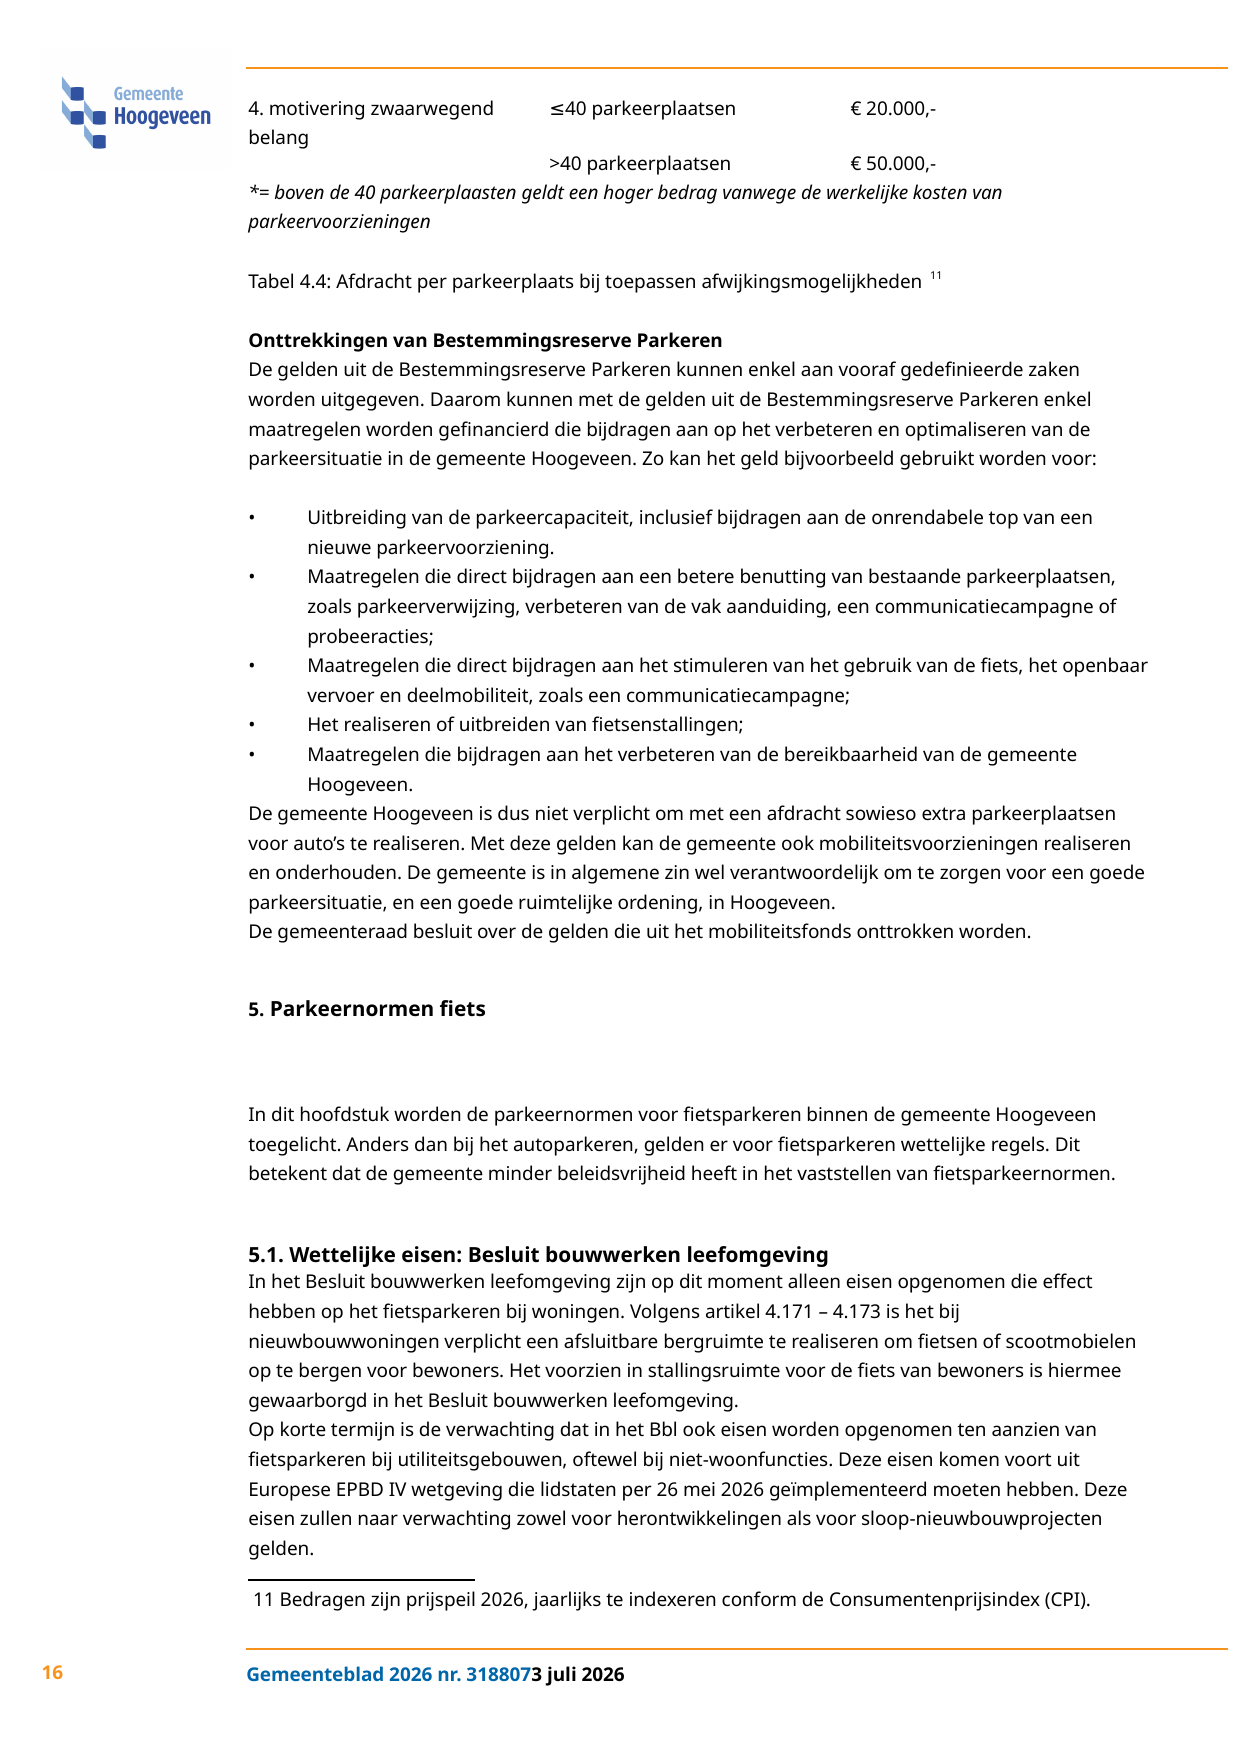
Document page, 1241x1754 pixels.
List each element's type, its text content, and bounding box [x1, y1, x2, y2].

text De gelden uit de Bestemmingsreserve Parkeren kunnen enkel aan vooraf gedefinieerde zaken worden uitgegeven. Daarom kunnen met de gelden uit de Bestemmingsreserve Parkeren enkel maatregelen worden gefinancierd die bijdragen aan op het verbeteren en optimaliseren van de parkeersituatie in de gemeente Hoogeveen. Zo kan het geld bijvoorbeeld gebruikt worden voor: [248, 357, 1152, 471]
table_cell >40 parkeerplaatsen [549, 150, 850, 176]
text In dit hoofdstuk worden de parkeernormen voor fietsparkeren binnen de gemeente Hoogeveen toegelicht. Anders dan bij het autoparkeren, gelden er voor fietsparkeren wettelijke regels. Dit betekent dat de gemeente minder beleidsvrijheid heeft in het vaststellen van fietsparkeernormen. [248, 1101, 1152, 1186]
list Uitbreiding van de parkeercapaciteit, inclusief bijdragen aan de onrendabele top van een nieuwe parkeervoorziening. [248, 504, 1152, 560]
table_cell 4. motivering zwaarwegend belang [248, 95, 549, 150]
text 5. Parkeernormen fiets [248, 994, 1152, 1022]
table_cell € 50.000,- [850, 150, 1152, 176]
text Onttrekkingen van Bestemmingsreserve Parkeren [248, 327, 1152, 353]
table_cell € 20.000,- [850, 95, 1152, 150]
text Bedragen zijn prijspeil 2026, jaarlijks te indexeren conform de Consumentenprijsindex (CPI). [248, 1586, 1152, 1612]
text In het Besluit bouwwerken leefomgeving zijn op dit moment alleen eisen opgenomen die effect hebben op het fietsparkeren bij woningen. Volgens artikel 4.171 – 4.173 is het bij nieuwbouwwoningen verplicht een afsluitbare bergruimte te realiseren om fietsen of scootmobielen op te bergen voor bewoners. Het voorzien in stallingsruimte voor de fiets van bewoners is hiermee gewaarborgd in het Besluit bouwwerken leefomgeving. [248, 1269, 1152, 1413]
text *= boven de 40 parkeerplaasten geldt een hoger bedrag vanwege de werkelijke kosten van parkeervoorzieningen [248, 179, 1152, 234]
picture [41, 47, 231, 172]
text De gemeente Hoogeveen is dus niet verplicht om met een afdracht sowieso extra parkeerplaatsen voor auto’s te realiseren. Met deze gelden kan de gemeente ook mobiliteitsvoorzieningen realiseren en onderhouden. De gemeente is in algemene zin wel verantwoordelijk om te zorgen voor een goede parkeersituatie, en een goede ruimtelijke ordening, in Hoogeveen. [248, 800, 1152, 915]
text 5.1. Wettelijke eisen: Besluit bouwwerken leefomgeving [248, 1240, 1152, 1269]
table_cell ≤40 parkeerplaatsen [549, 95, 850, 150]
text Tabel 4.4: Afdracht per parkeerplaats bij toepassen afwijkingsmogelijkheden [248, 268, 1152, 293]
text Op korte termijn is de verwachting dat in het Bbl ook eisen worden opgenomen ten aanzien van fietsparkeren bij utiliteitsgebouwen, oftewel bij niet-woonfuncties. Deze eisen komen voort uit Europese EPBD IV wetgeving die lidstaten per 26 mei 2026 geïmplementeerd moeten hebben. Deze eisen zullen naar verwachting zowel voor herontwikkelingen als voor sloop-nieuwbouwprojecten gelden. [248, 1417, 1152, 1561]
table_cell [248, 150, 549, 176]
text De gemeenteraad besluit over de gelden die uit het mobiliteitsfonds onttrokken worden. [248, 919, 1152, 944]
list Maatregelen die direct bijdragen aan een betere benutting van bestaande parkeerplaatsen, zoals parkeerverwijzing, verbeteren van de vak aanduiding, een communicatiecampagne of probeeracties; [248, 564, 1152, 648]
list Maatregelen die direct bijdragen aan het stimuleren van het gebruik van de fiets, het openbaar vervoer en deelmobiliteit, zoals een communicatiecampagne; [248, 652, 1152, 708]
list Het realiseren of uitbreiden van fietsenstallingen; [248, 712, 1152, 737]
list Maatregelen die bijdragen aan het verbeteren van de bereikbaarheid van de gemeente Hoogeveen. [248, 741, 1152, 796]
